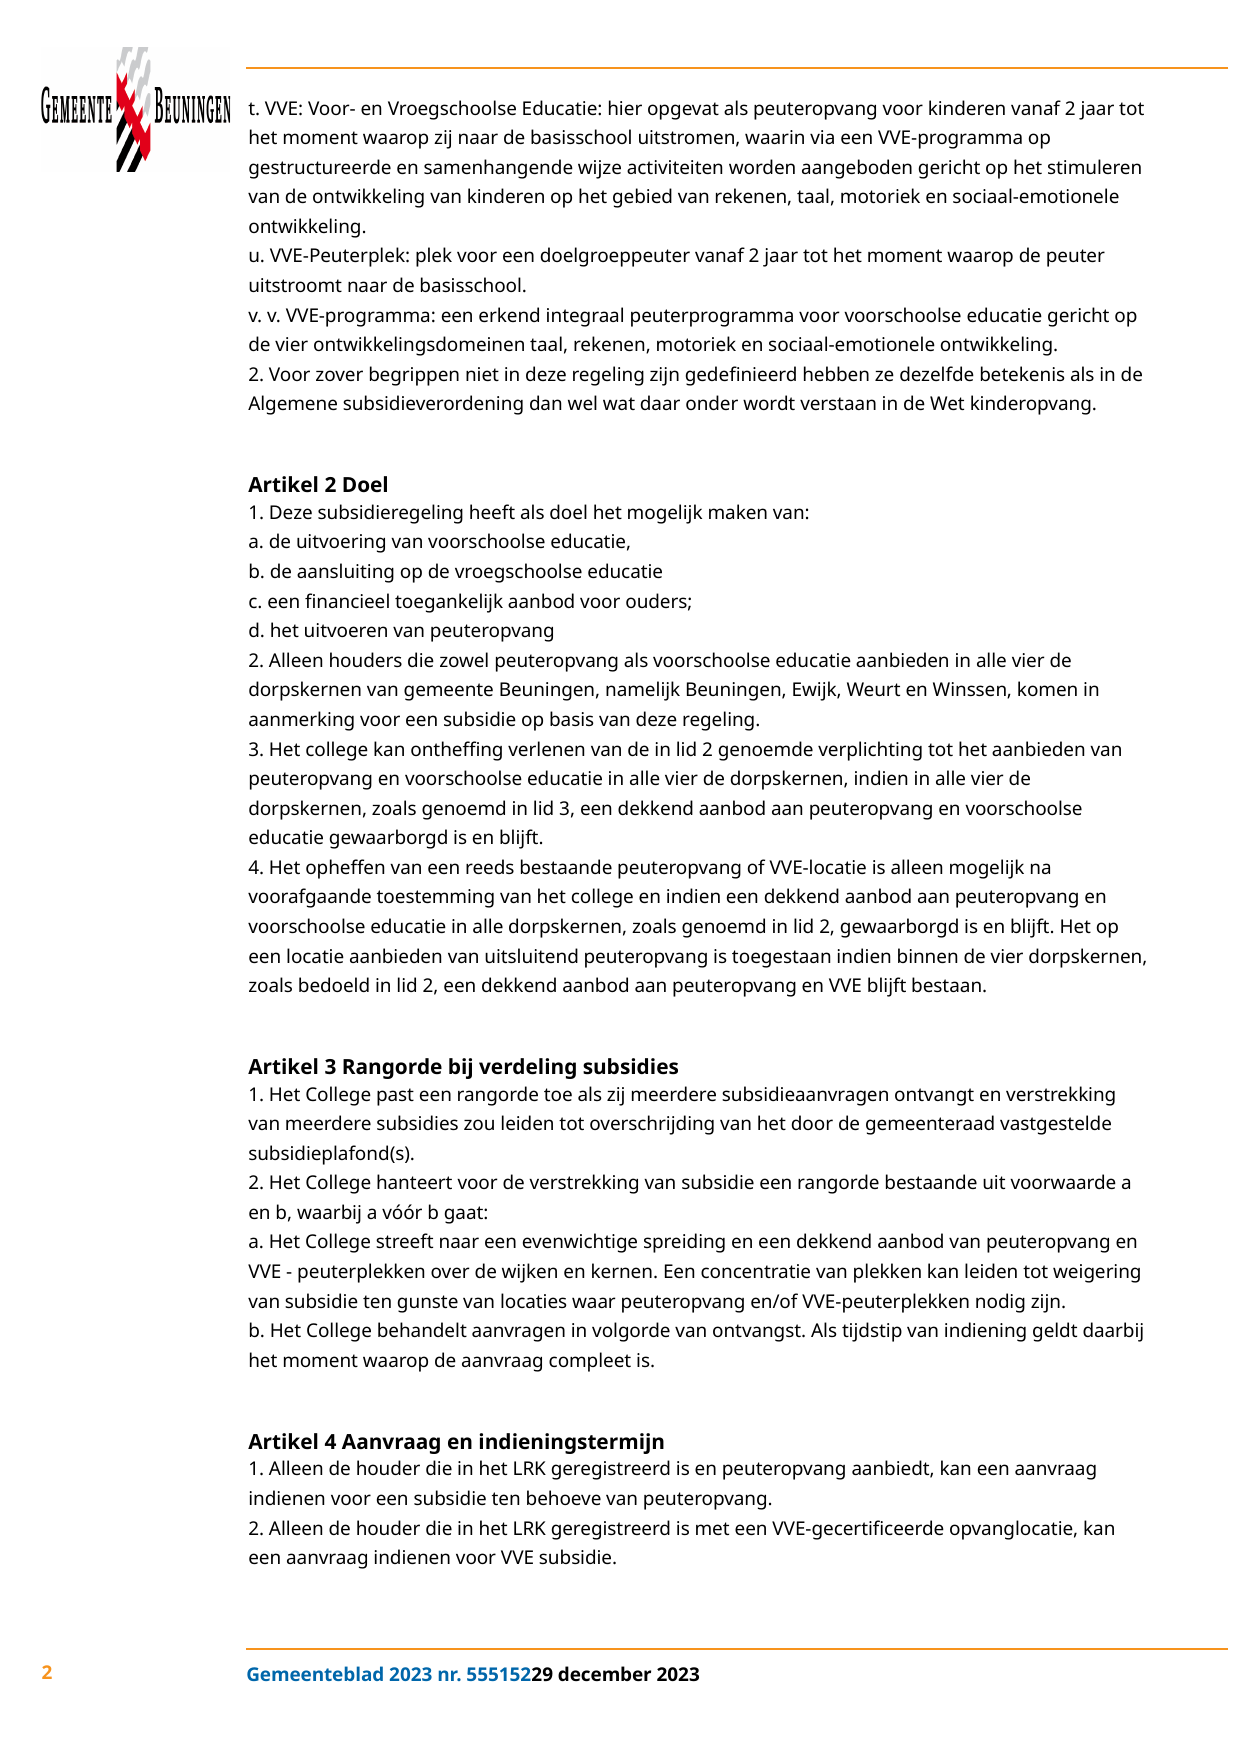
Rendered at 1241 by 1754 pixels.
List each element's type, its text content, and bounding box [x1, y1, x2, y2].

text d. het uitvoeren van peuteropvang [248, 617, 1152, 643]
text a. de uitvoering van voorschoolse educatie, [248, 529, 1152, 554]
text 2. Alleen de houder die in het LRK geregistreerd is met een VVE-gecertificeerde opvanglocatie, kan een aanvraag indienen voor VVE subsidie. [248, 1515, 1152, 1570]
text 2. Het College hanteert voor de verstrekking van subsidie een rangorde bestaande uit voorwaarde a en b, waarbij a vóór b gaat: [248, 1169, 1152, 1225]
text 2. Alleen houders die zowel peuteropvang als voorschoolse educatie aanbieden in alle vier de dorpskernen van gemeente Beuningen, namelijk Beuningen, Ewijk, Weurt en Winssen, komen in aanmerking voor een subsidie op basis van deze regeling. [248, 647, 1152, 732]
text t. VVE: Voor- en Vroegschoolse Educatie: hier opgevat als peuteropvang voor kinderen vanaf 2 jaar tot het moment waarop zij naar de basisschool uitstromen, waarin via een VVE-programma op gestructureerde en samenhangende wijze activiteiten worden aangeboden gericht op het stimuleren van de ontwikkeling van kinderen op het gebied van rekenen, taal, motoriek en sociaal-emotionele ontwikkeling. [248, 95, 1152, 239]
text 1. Het College past een rangorde toe als zij meerdere subsidieaanvragen ontvangt en verstrekking van meerdere subsidies zou leiden tot overschrijding van het door de gemeenteraad vastgestelde subsidieplafond(s). [248, 1081, 1152, 1166]
text Artikel 4 Aanvraag en indieningstermijn [248, 1427, 1152, 1456]
text Artikel 3 Rangorde bij verdeling subsidies [248, 1052, 1152, 1081]
text 4. Het opheffen van een reeds bestaande peuteropvang of VVE-locatie is alleen mogelijk na voorafgaande toestemming van het college en indien een dekkend aanbod aan peuteropvang en voorschoolse educatie in alle dorpskernen, zoals genoemd in lid 2, gewaarborgd is en blijft. Het op een locatie aanbieden van uitsluitend peuteropvang is toegestaan indien binnen de vier dorpskernen, zoals bedoeld in lid 2, een dekkend aanbod aan peuteropvang en VVE blijft bestaan. [248, 854, 1152, 998]
text a. Het College streeft naar een evenwichtige spreiding en een dekkend aanbod van peuteropvang en VVE - peuterplekken over de wijken en kernen. Een concentratie van plekken kan leiden tot weigering van subsidie ten gunste van locaties waar peuteropvang en/of VVE-peuterplekken nodig zijn. [248, 1229, 1152, 1314]
text b. Het College behandelt aanvragen in volgorde van ontvangst. Als tijdstip van indiening geldt daarbij het moment waarop de aanvraag compleet is. [248, 1317, 1152, 1373]
text 1. Alleen de houder die in het LRK geregistreerd is en peuteropvang aanbiedt, kan een aanvraag indienen voor een subsidie ten behoeve van peuteropvang. [248, 1456, 1152, 1511]
picture [41, 47, 231, 172]
text b. de aansluiting op de vroegschoolse educatie [248, 558, 1152, 584]
text c. een financieel toegankelijk aanbod voor ouders; [248, 588, 1152, 613]
text u. VVE-Peuterplek: plek voor een doelgroeppeuter vanaf 2 jaar tot het moment waarop de peuter uitstroomt naar de basisschool. [248, 243, 1152, 298]
text 1. Deze subsidieregeling heeft als doel het mogelijk maken van: [248, 499, 1152, 525]
text Artikel 2 Doel [248, 471, 1152, 499]
text 2. Voor zover begrippen niet in deze regeling zijn gedefinieerd hebben ze dezelfde betekenis als in de Algemene subsidieverordening dan wel wat daar onder wordt verstaan in de Wet kinderopvang. [248, 361, 1152, 416]
text 3. Het college kan ontheffing verlenen van de in lid 2 genoemde verplichting tot het aanbieden van peuteropvang en voorschoolse educatie in alle vier de dorpskernen, indien in alle vier de dorpskernen, zoals genoemd in lid 3, een dekkend aanbod aan peuteropvang en voorschoolse educatie gewaarborgd is en blijft. [248, 736, 1152, 850]
text v. v. VVE-programma: een erkend integraal peuterprogramma voor voorschoolse educatie gericht op de vier ontwikkelingsdomeinen taal, rekenen, motoriek en sociaal-emotionele ontwikkeling. [248, 302, 1152, 357]
